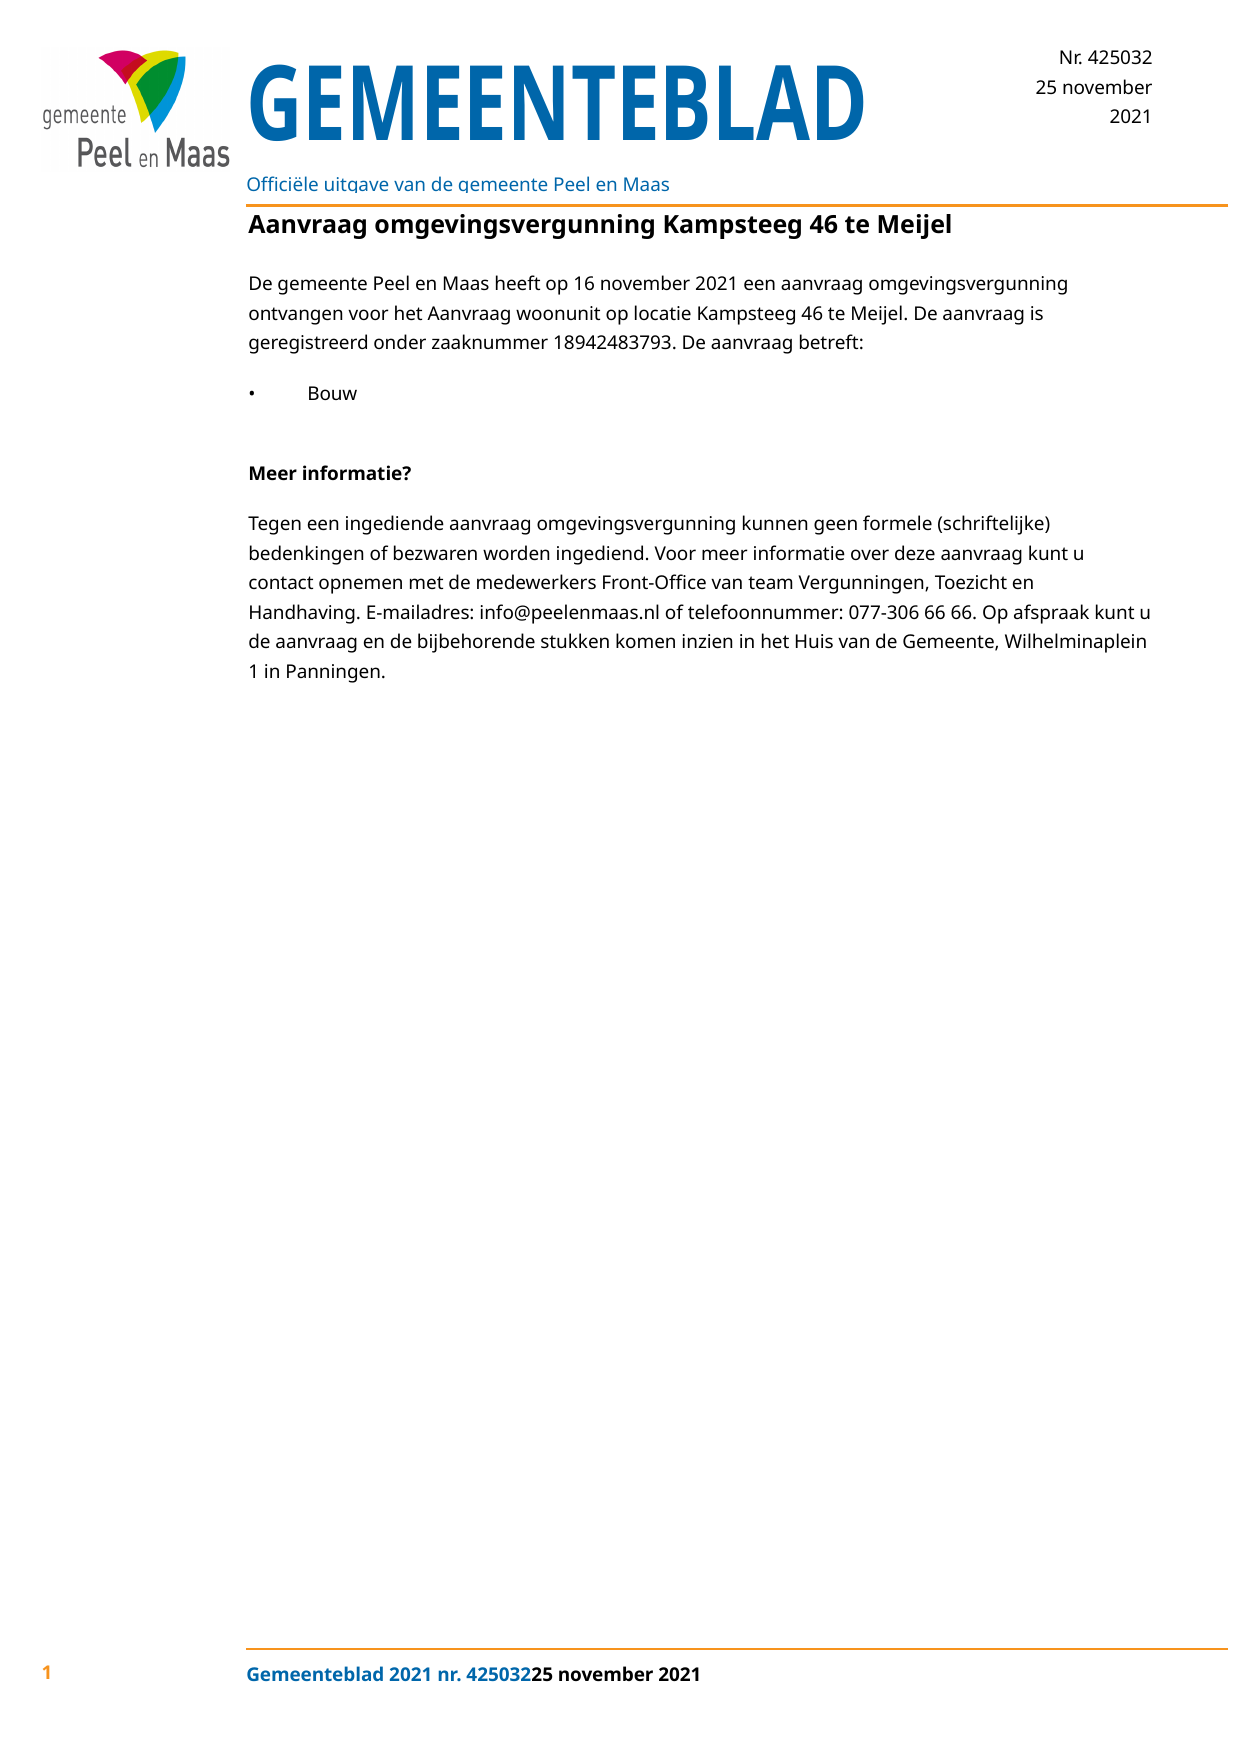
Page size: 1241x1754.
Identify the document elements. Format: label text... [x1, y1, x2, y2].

text Meer informatie? [248, 460, 1152, 486]
list Bouw [248, 380, 1152, 406]
text Tegen een ingediende aanvraag omgevingsvergunning kunnen geen formele (schriftelijke) bedenkingen of bezwaren worden ingediend. Voor meer informatie over deze aanvraag kunt u contact opnemen met de medewerkers Front-Office van team Vergunningen, Toezicht en Handhaving. E-mailadres: info@peelenmaas.nl of telefoonnummer: 077-306 66 66. Op afspraak kunt u de aanvraag en de bijbehorende stukken komen inzien in het Huis van de Gemeente, Wilhelminaplein 1 in Panningen. [248, 510, 1152, 684]
picture [41, 47, 231, 172]
text Aanvraag omgevingsvergunning Kampsteeg 46 te Meijel [248, 207, 1152, 241]
text De gemeente Peel en Maas heeft op 16 november 2021 een aanvraag omgevingsvergunning ontvangen voor het Aanvraag woonunit op locatie Kampsteeg 46 te Meijel. De aanvraag is geregistreerd onder zaaknummer 18942483793. De aanvraag betreft: [248, 270, 1152, 355]
